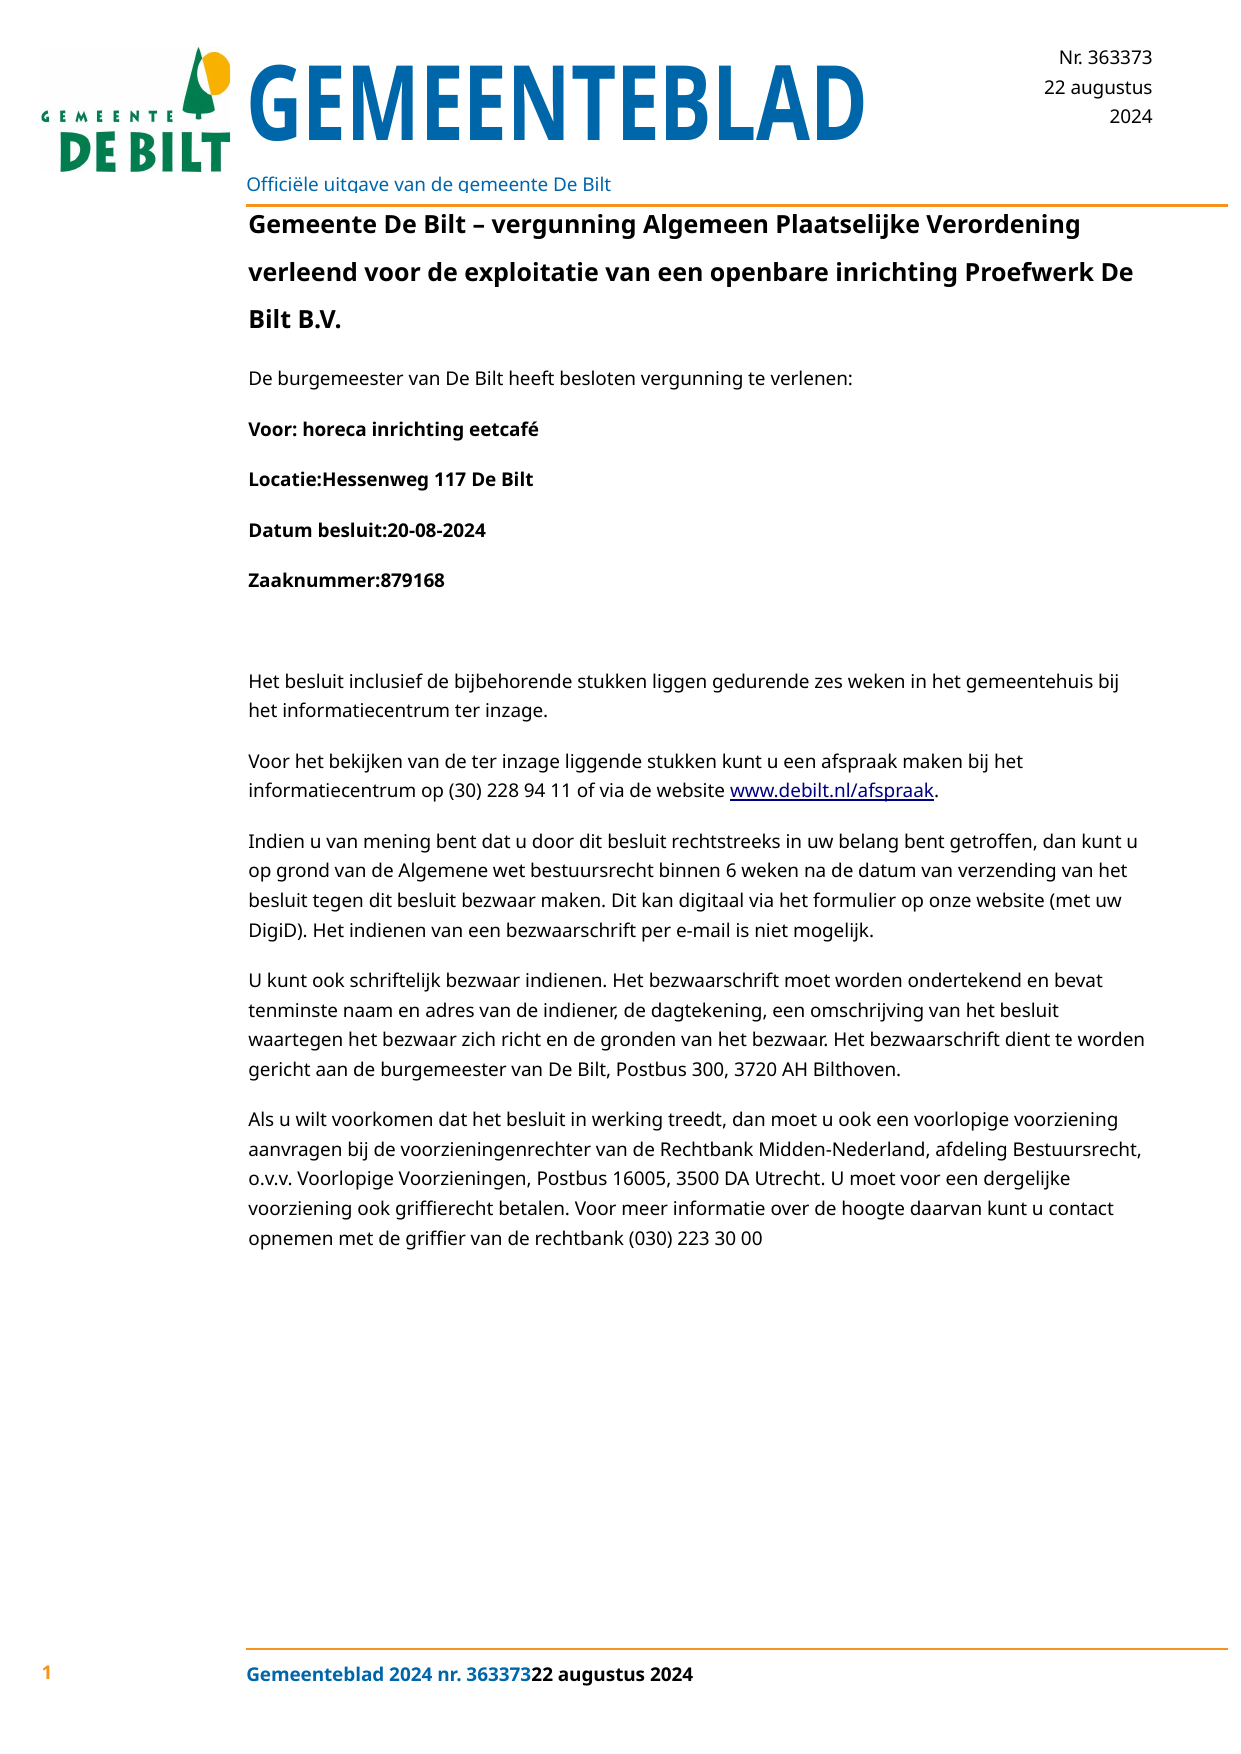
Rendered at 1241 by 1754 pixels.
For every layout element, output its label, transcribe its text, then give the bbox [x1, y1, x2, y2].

text Locatie:Hessenweg 117 De Bilt [248, 466, 1152, 492]
text Datum besluit:20-08-2024 [248, 517, 1152, 542]
text U kunt ook schriftelijk bezwaar indienen. Het bezwaarschrift moet worden ondertekend en bevat tenminste naam en adres van de indiener, de dagtekening, een omschrijving van het besluit waartegen het bezwaar zich richt en de gronden van het bezwaar. Het bezwaarschrift dient te worden gericht aan de burgemeester van De Bilt, Postbus 300, 3720 AH Bilthoven. [248, 967, 1152, 1082]
text Voor: horeca inrichting eetcafé [248, 416, 1152, 442]
text Het besluit inclusief de bijbehorende stukken liggen gedurende zes weken in het gemeentehuis bij het informatiecentrum ter inzage. [248, 668, 1152, 723]
text Als u wilt voorkomen dat het besluit in werking treedt, dan moet u ook een voorlopige voorziening aanvragen bij de voorzieningenrechter van de Rechtbank Midden-Nederland, afdeling Bestuursrecht, o.v.v. Voorlopige Voorzieningen, Postbus 16005, 3500 DA Utrecht. U moet voor een dergelijke voorziening ook griffierecht betalen. Voor meer informatie over de hoogte daarvan kunt u contact opnemen met de griffier van de rechtbank (030) 223 30 00 [248, 1106, 1152, 1250]
text Indien u van mening bent dat u door dit besluit rechtstreeks in uw belang bent getroffen, dan kunt u op grond van de Algemene wet bestuursrecht binnen 6 weken na de datum van verzending van het besluit tegen dit besluit bezwaar maken. Dit kan digitaal via het formulier op onze website (met uw DigiD). Het indienen van een bezwaarschrift per e-mail is niet mogelijk. [248, 828, 1152, 942]
text Voor het bekijken van de ter inzage liggende stukken kunt u een afspraak maken bij het informatiecentrum op (30) 228 94 11 of via de website www.debilt.nl/afspraak. [248, 748, 1152, 803]
text De burgemeester van De Bilt heeft besloten vergunning te verlenen: [248, 366, 1152, 391]
text Zaaknummer:879168 [248, 567, 1152, 593]
text Gemeente De Bilt – vergunning Algemeen Plaatselijke Verordening verleend voor de exploitatie van een openbare inrichting Proefwerk De Bilt B.V. [248, 207, 1152, 336]
picture [41, 47, 231, 172]
